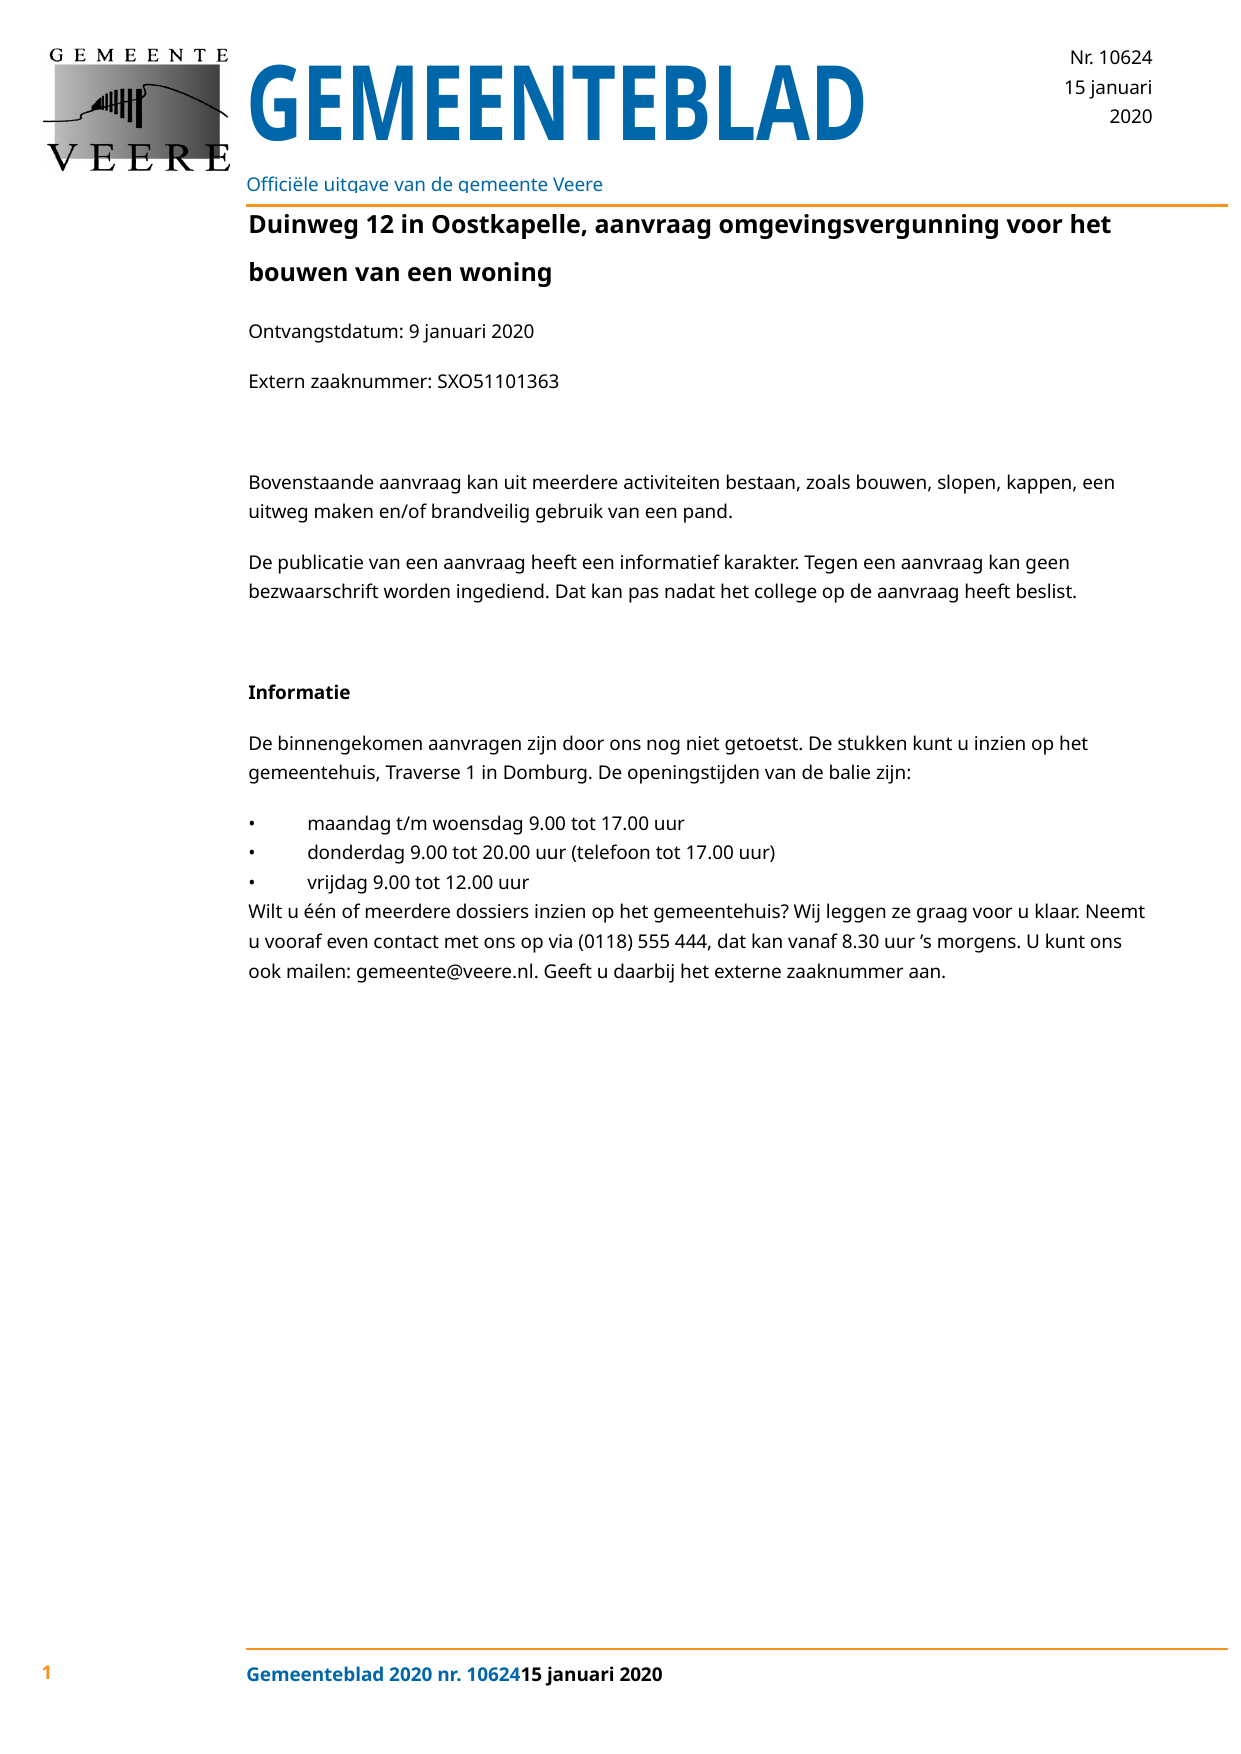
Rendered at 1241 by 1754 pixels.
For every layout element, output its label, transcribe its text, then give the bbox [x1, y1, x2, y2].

text De publicatie van een aanvraag heeft een informatief karakter. Tegen een aanvraag kan geen bezwaarschrift worden ingediend. Dat kan pas nadat het college op de aanvraag heeft beslist. [248, 549, 1152, 604]
text De binnengekomen aanvragen zijn door ons nog niet getoetst. De stukken kunt u inzien op het gemeentehuis, Traverse 1 in Domburg. De openingstijden van de balie zijn: [248, 730, 1152, 785]
picture [41, 47, 231, 172]
text Informatie [248, 679, 1152, 705]
list maandag t/m woensdag 9.00 tot 17.00 uur [248, 810, 1152, 836]
text Duinweg 12 in Oostkapelle, aanvraag omgevingsvergunning voor het bouwen van een woning [248, 207, 1152, 288]
list donderdag 9.00 tot 20.00 uur (telefoon tot 17.00 uur) [248, 839, 1152, 865]
text Ontvangstdatum: 9 januari 2020 [248, 318, 1152, 344]
text Bovenstaande aanvraag kan uit meerdere activiteiten bestaan, zoals bouwen, slopen, kappen, een uitweg maken en/of brandveilig gebruik van een pand. [248, 469, 1152, 524]
text Extern zaaknummer: SXO51101363 [248, 368, 1152, 394]
list vrijdag 9.00 tot 12.00 uur [248, 869, 1152, 895]
text Wilt u één of meerdere dossiers inzien op het gemeentehuis? Wij leggen ze graag voor u klaar. Neemt u vooraf even contact met ons op via (0118) 555 444, dat kan vanaf 8.30 uur ’s morgens. U kunt ons ook mailen: gemeente@veere.nl. Geeft u daarbij het externe zaaknummer aan. [248, 899, 1152, 984]
